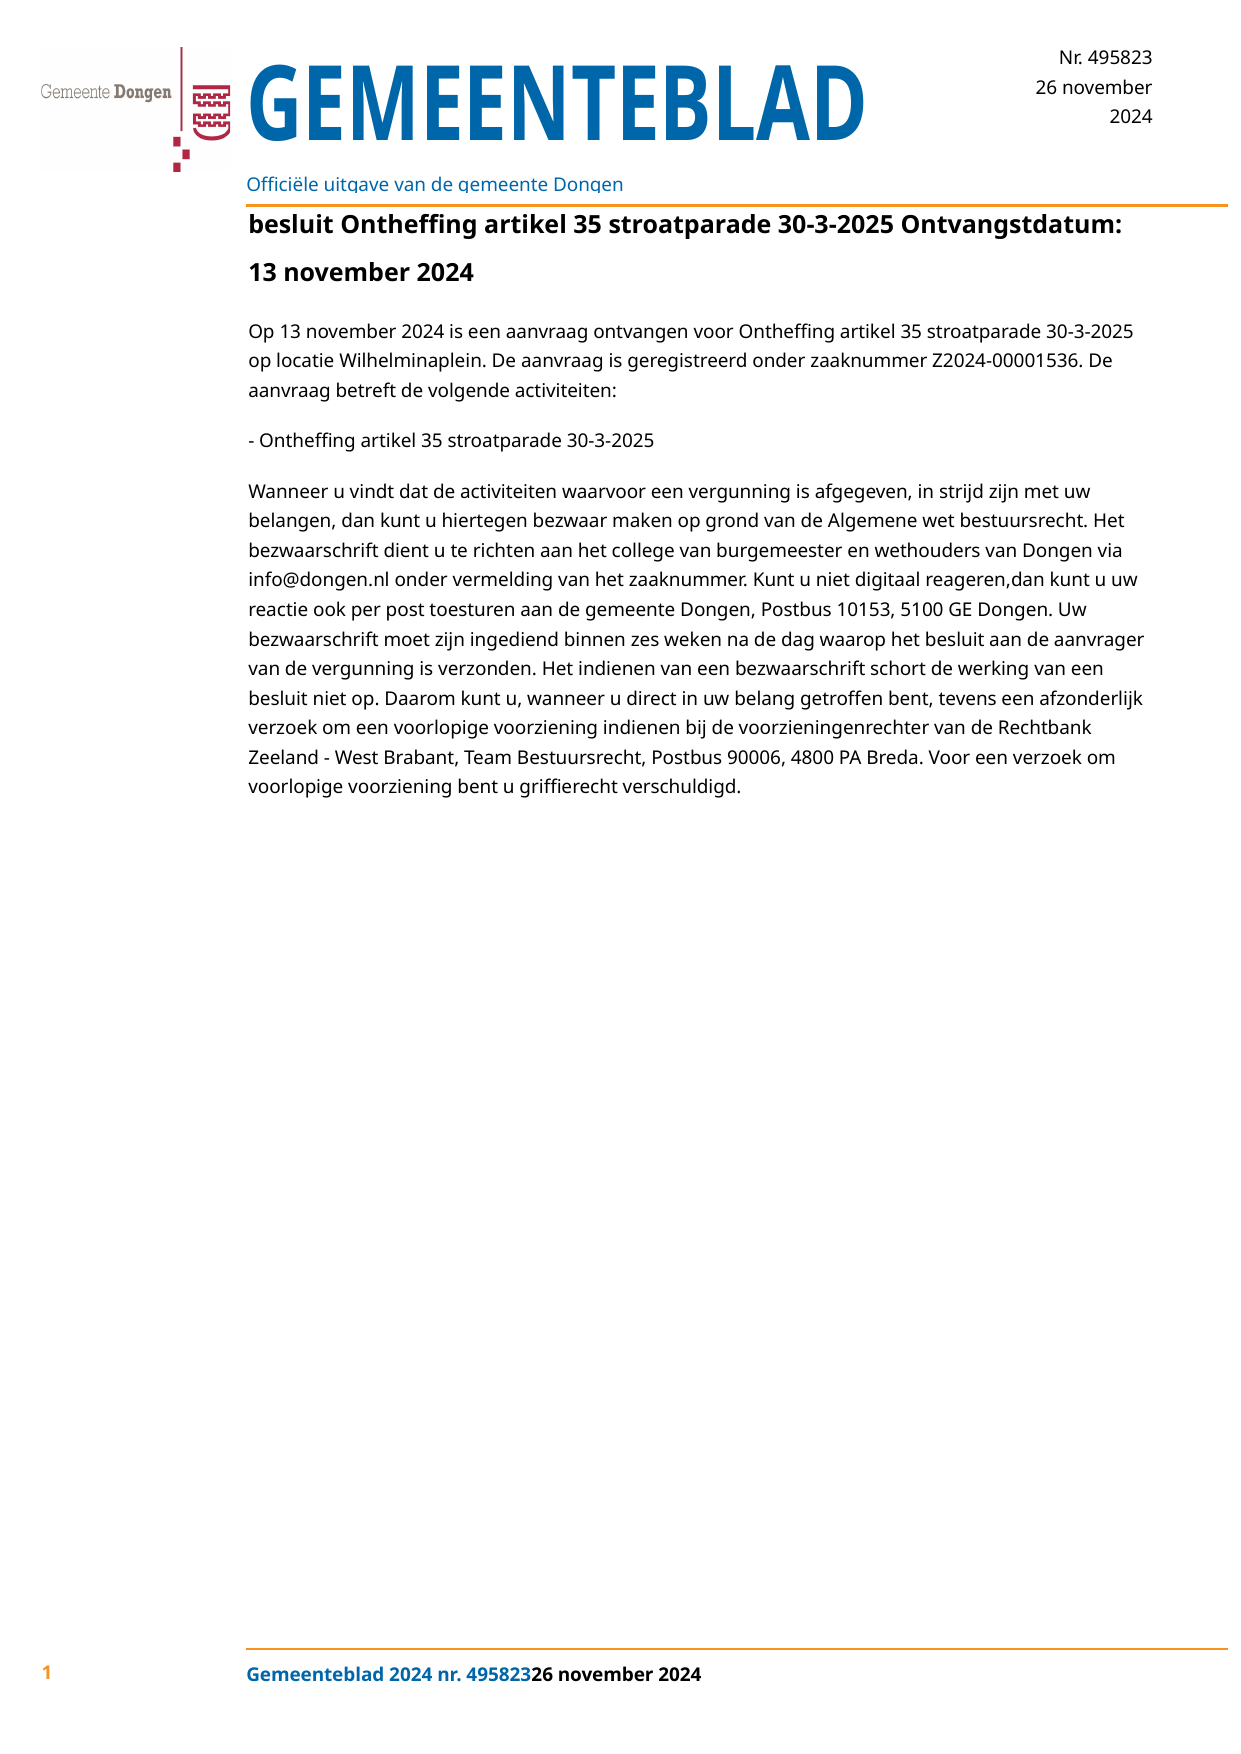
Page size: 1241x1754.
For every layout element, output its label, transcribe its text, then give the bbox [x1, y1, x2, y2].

text - Ontheffing artikel 35 stroatparade 30-3-2025 [248, 427, 1152, 453]
text Op 13 november 2024 is een aanvraag ontvangen voor Ontheffing artikel 35 stroatparade 30-3-2025 op locatie Wilhelminaplein. De aanvraag is geregistreerd onder zaaknummer Z2024-00001536. De aanvraag betreft de volgende activiteiten: [248, 318, 1152, 403]
text Wanneer u vindt dat de activiteiten waarvoor een vergunning is afgegeven, in strijd zijn met uw belangen, dan kunt u hiertegen bezwaar maken op grond van de Algemene wet bestuursrecht. Het bezwaarschrift dient u te richten aan het college van burgemeester en wethouders van Dongen via info@dongen.nl onder vermelding van het zaaknummer. Kunt u niet digitaal reageren,dan kunt u uw reactie ook per post toesturen aan de gemeente Dongen, Postbus 10153, 5100 GE Dongen. Uw bezwaarschrift moet zijn ingediend binnen zes weken na de dag waarop het besluit aan de aanvrager van de vergunning is verzonden. Het indienen van een bezwaarschrift schort de werking van een besluit niet op. Daarom kunt u, wanneer u direct in uw belang getroffen bent, tevens een afzonderlijk verzoek om een voorlopige voorziening indienen bij de voorzieningenrechter van de Rechtbank Zeeland - West Brabant, Team Bestuursrecht, Postbus 90006, 4800 PA Breda. Voor een verzoek om voorlopige voorziening bent u griffierecht verschuldigd. [248, 478, 1152, 799]
text besluit Ontheffing artikel 35 stroatparade 30-3-2025 Ontvangstdatum: 13 november 2024 [248, 207, 1152, 288]
picture [41, 47, 231, 172]
